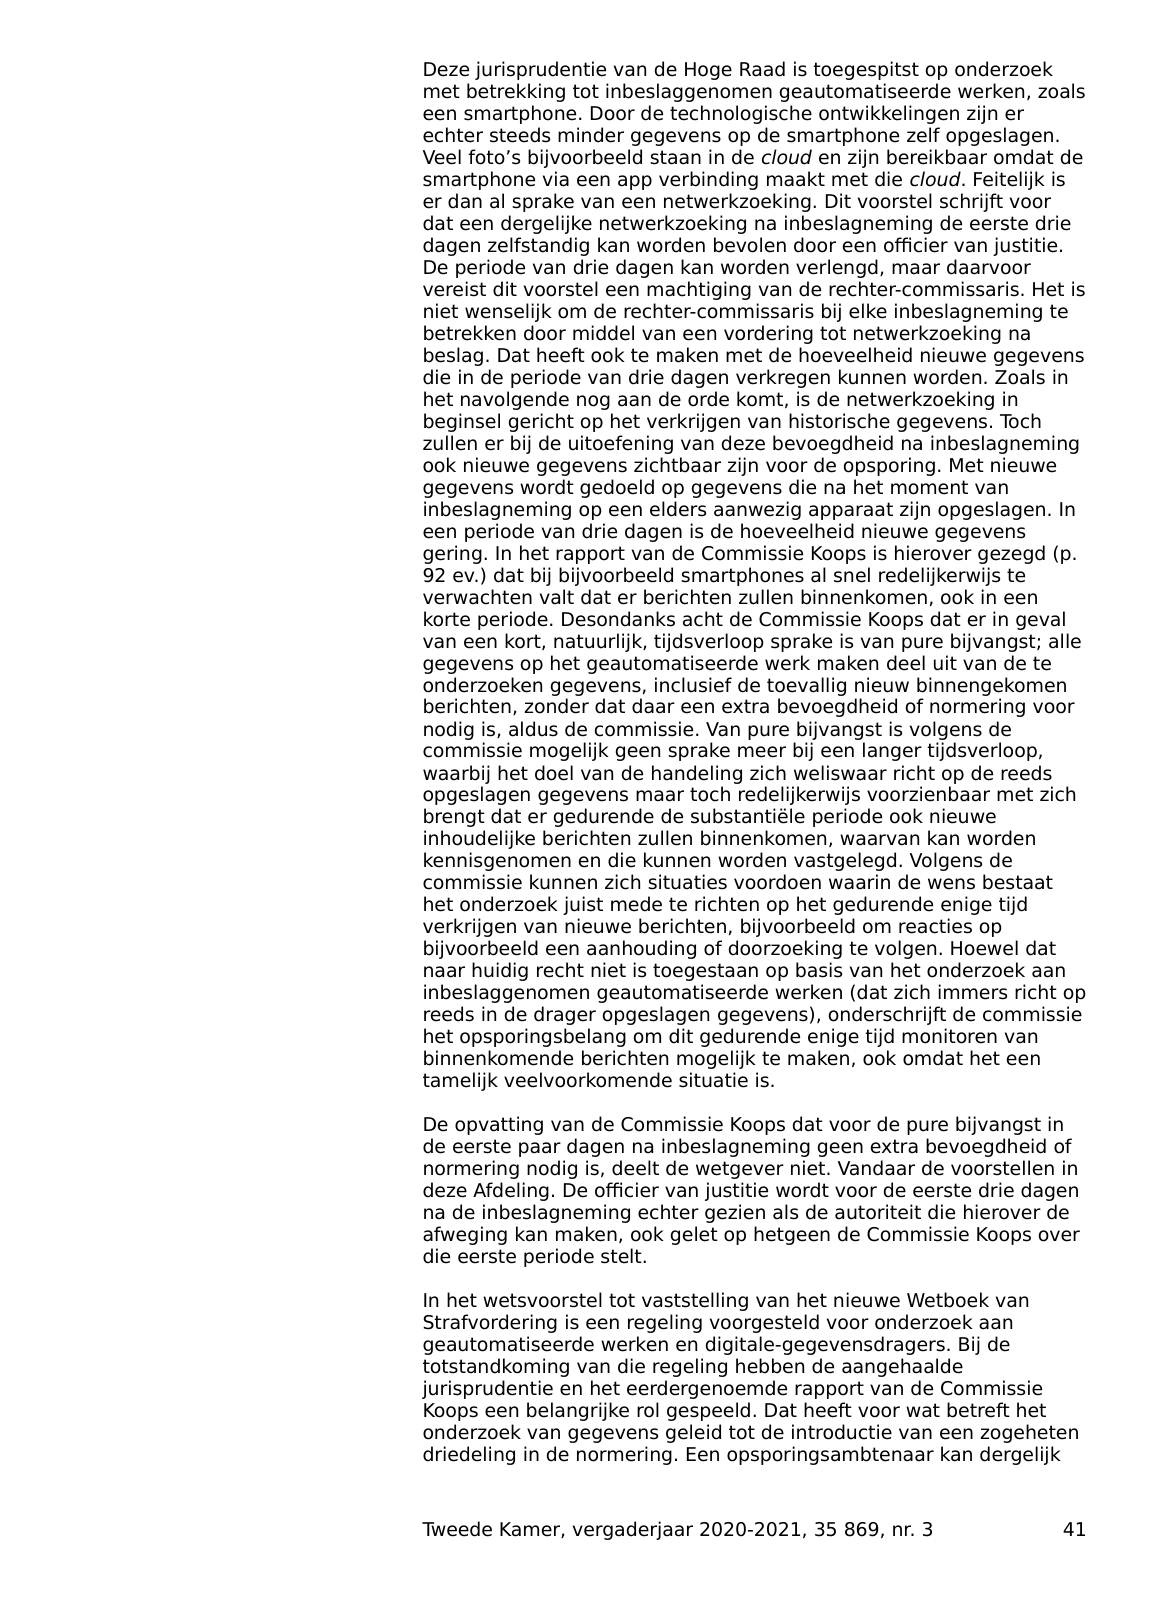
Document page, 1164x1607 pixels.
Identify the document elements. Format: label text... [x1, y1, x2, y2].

text Deze jurisprudentie van de Hoge Raad is toegespitst op onderzoek met betrekking tot inbeslaggenomen geautomatiseerde werken, zoals een smartphone. Door de technologische ontwikkelingen zijn er echter steeds minder gegevens op de smartphone zelf opgeslagen. Veel foto’s bijvoorbeeld staan in de cloud en zijn bereikbaar omdat de smartphone via een app verbinding maakt met die cloud. Feitelijk is er dan al sprake van een netwerkzoeking. Dit voorstel schrijft voor dat een dergelijke netwerkzoeking na inbeslagneming de eerste drie dagen zelfstandig kan worden bevolen door een officier van justitie. De periode van drie dagen kan worden verlengd, maar daarvoor vereist dit voorstel een machtiging van de rechter-commissaris. Het is niet wenselijk om de rechter-commissaris bij elke inbeslagneming te betrekken door middel van een vordering tot netwerkzoeking na beslag. Dat heeft ook te maken met de hoeveelheid nieuwe gegevens die in de periode van drie dagen verkregen kunnen worden. Zoals in het navolgende nog aan de orde komt, is de netwerkzoeking in beginsel gericht op het verkrijgen van historische gegevens. Toch zullen er bij de uitoefening van deze bevoegdheid na inbeslagneming ook nieuwe gegevens zichtbaar zijn voor de opsporing. Met nieuwe gegevens wordt gedoeld op gegevens die na het moment van inbeslagneming op een elders aanwezig apparaat zijn opgeslagen. In een periode van drie dagen is de hoeveelheid nieuwe gegevens gering. In het rapport van de Commissie Koops is hierover gezegd (p. 92 ev.) dat bij bijvoorbeeld smartphones al snel redelijkerwijs te verwachten valt dat er berichten zullen binnenkomen, ook in een korte periode. Desondanks acht de Commissie Koops dat er in geval van een kort, natuurlijk, tijdsverloop sprake is van pure bijvangst; alle gegevens op het geautomatiseerde werk maken deel uit van de te onderzoeken gegevens, inclusief de toevallig nieuw binnengekomen berichten, zonder dat daar een extra bevoegdheid of normering voor nodig is, aldus de commissie. Van pure bijvangst is volgens de commissie mogelijk geen sprake meer bij een langer tijdsverloop, waarbij het doel van de handeling zich weliswaar richt op de reeds opgeslagen gegevens maar toch redelijkerwijs voorzienbaar met zich brengt dat er gedurende de substantiële periode ook nieuwe inhoudelijke berichten zullen binnenkomen, waarvan kan worden kennisgenomen en die kunnen worden vastgelegd. Volgens de commissie kunnen zich situaties voordoen waarin de wens bestaat het onderzoek juist mede te richten op het gedurende enige tijd verkrijgen van nieuwe berichten, bijvoorbeeld om reacties op bijvoorbeeld een aanhouding of doorzoeking te volgen. Hoewel dat naar huidig recht niet is toegestaan op basis van het onderzoek aan inbeslaggenomen geautomatiseerde werken (dat zich immers richt op reeds in de drager opgeslagen gegevens), onderschrijft de commissie het opsporingsbelang om dit gedurende enige tijd monitoren van binnenkomende berichten mogelijk te maken, ook omdat het een tamelijk veelvoorkomende situatie is. [422, 59, 1087, 1092]
text De opvatting van de Commissie Koops dat voor de pure bijvangst in de eerste paar dagen na inbeslagneming geen extra bevoegdheid of normering nodig is, deelt de wetgever niet. Vandaar de voorstellen in deze Afdeling. De officier van justitie wordt voor de eerste drie dagen na de inbeslagneming echter gezien als de autoriteit die hierover de afweging kan maken, ook gelet op hetgeen de Commissie Koops over die eerste periode stelt. [422, 1114, 1087, 1268]
text In het wetsvoorstel tot vaststelling van het nieuwe Wetboek van Strafvordering is een regeling voorgesteld voor onderzoek aan geautomatiseerde werken en digitale-gegevensdragers. Bij de totstandkoming van die regeling hebben de aangehaalde jurisprudentie en het eerdergenoemde rapport van de Commissie Koops een belangrijke rol gespeeld. Dat heeft voor wat betreft het onderzoek van gegevens geleid tot de introductie van een zogeheten driedeling in de normering. Een opsporingsambtenaar kan dergelijk [422, 1290, 1087, 1466]
